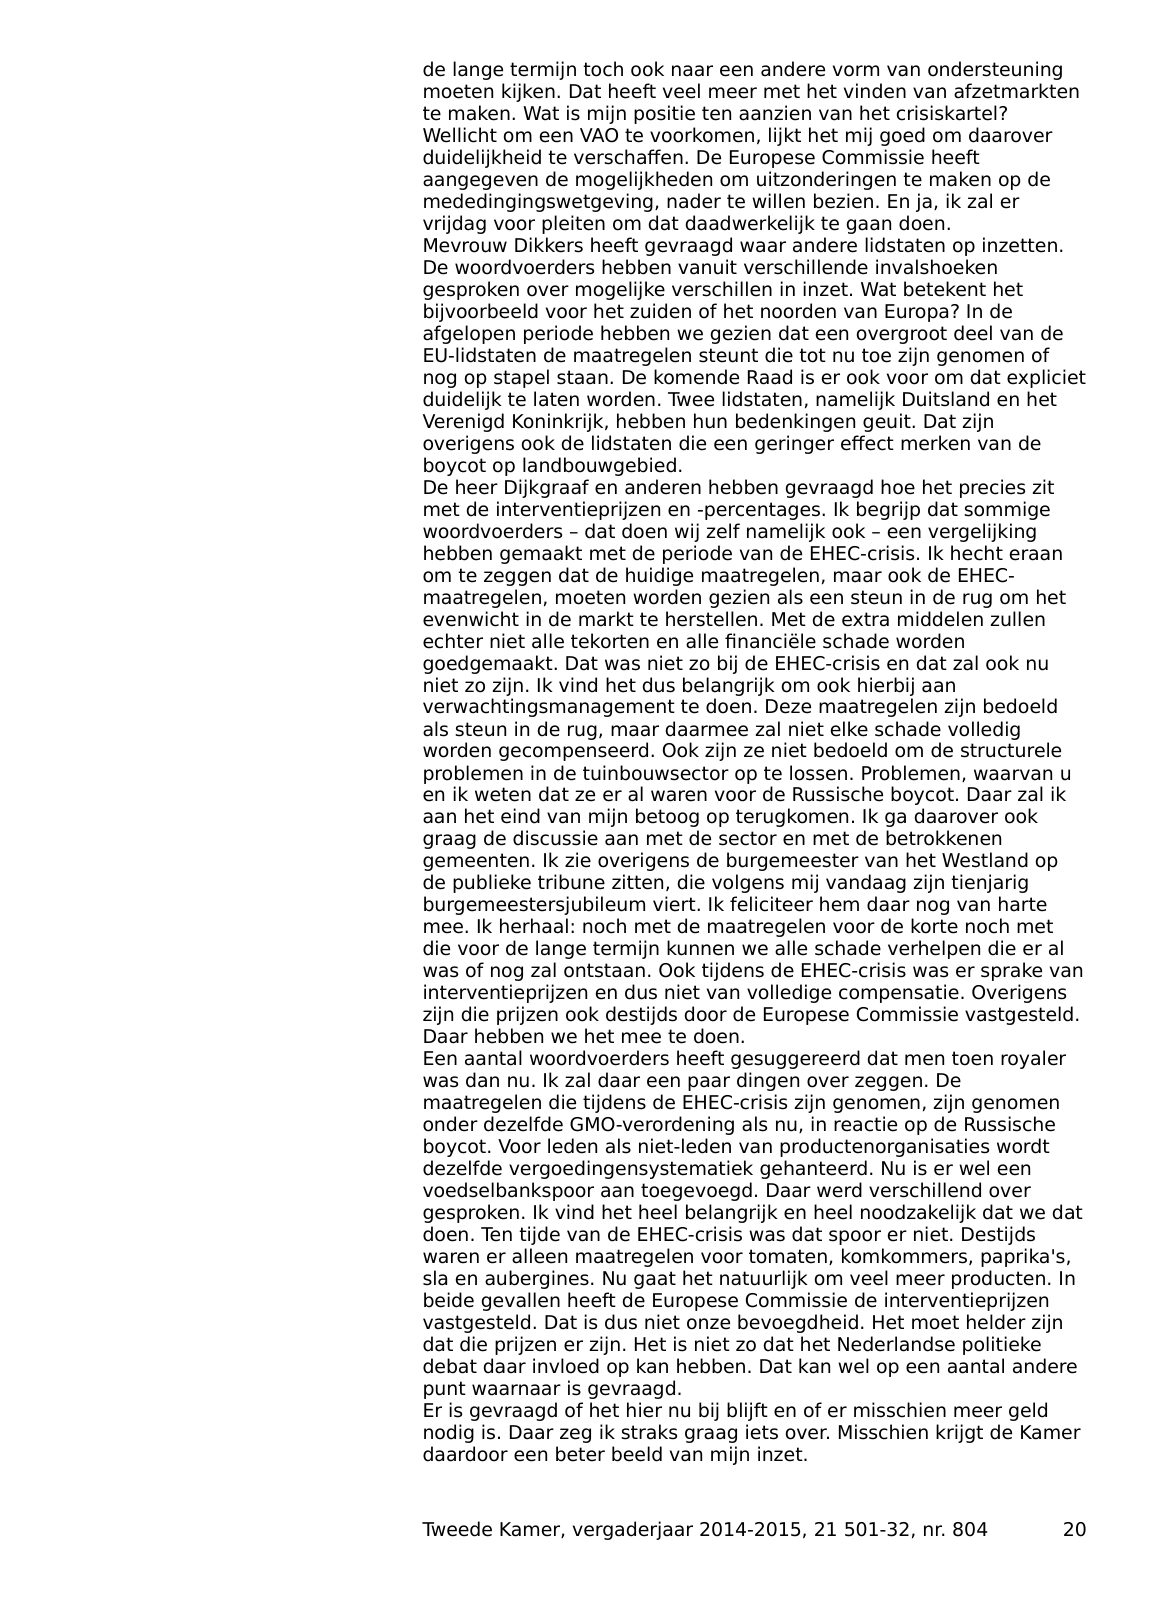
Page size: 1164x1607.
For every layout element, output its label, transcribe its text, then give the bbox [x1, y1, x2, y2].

text de lange termijn toch ook naar een andere vorm van ondersteuning moeten kijken. Dat heeft veel meer met het vinden van afzetmarkten te maken. Wat is mijn positie ten aanzien van het crisiskartel? Wellicht om een VAO te voorkomen, lijkt het mij goed om daarover duidelijkheid te verschaffen. De Europese Commissie heeft aangegeven de mogelijkheden om uitzonderingen te maken op de mededingingswetgeving, nader te willen bezien. En ja, ik zal er vrijdag voor pleiten om dat daadwerkelijk te gaan doen. [422, 59, 1087, 235]
text Er is gevraagd of het hier nu bij blijft en of er misschien meer geld nodig is. Daar zeg ik straks graag iets over. Misschien krijgt de Kamer daardoor een beter beeld van mijn inzet. [422, 1400, 1087, 1466]
text Een aantal woordvoerders heeft gesuggereerd dat men toen royaler was dan nu. Ik zal daar een paar dingen over zeggen. De maatregelen die tijdens de EHEC-crisis zijn genomen, zijn genomen onder dezelfde GMO-verordening als nu, in reactie op de Russische boycot. Voor leden als niet-leden van productenorganisaties wordt dezelfde vergoedingensystematiek gehanteerd. Nu is er wel een voedselbankspoor aan toegevoegd. Daar werd verschillend over gesproken. Ik vind het heel belangrijk en heel noodzakelijk dat we dat doen. Ten tijde van de EHEC-crisis was dat spoor er niet. Destijds waren er alleen maatregelen voor tomaten, komkommers, paprika's, sla en aubergines. Nu gaat het natuurlijk om veel meer producten. In beide gevallen heeft de Europese Commissie de interventieprijzen vastgesteld. Dat is dus niet onze bevoegdheid. Het moet helder zijn dat die prijzen er zijn. Het is niet zo dat het Nederlandse politieke debat daar invloed op kan hebben. Dat kan wel op een aantal andere punt waarnaar is gevraagd. [422, 1048, 1087, 1400]
text De heer Dijkgraaf en anderen hebben gevraagd hoe het precies zit met de interventieprijzen en -percentages. Ik begrijp dat sommige woordvoerders – dat doen wij zelf namelijk ook – een vergelijking hebben gemaakt met de periode van de EHEC-crisis. Ik hecht eraan om te zeggen dat de huidige maatregelen, maar ook de EHEC-maatregelen, moeten worden gezien als een steun in de rug om het evenwicht in de markt te herstellen. Met de extra middelen zullen echter niet alle tekorten en alle financiële schade worden goedgemaakt. Dat was niet zo bij de EHEC-crisis en dat zal ook nu niet zo zijn. Ik vind het dus belangrijk om ook hierbij aan verwachtingsmanagement te doen. Deze maatregelen zijn bedoeld als steun in de rug, maar daarmee zal niet elke schade volledig worden gecompenseerd. Ook zijn ze niet bedoeld om de structurele problemen in de tuinbouwsector op te lossen. Problemen, waarvan u en ik weten dat ze er al waren voor de Russische boycot. Daar zal ik aan het eind van mijn betoog op terugkomen. Ik ga daarover ook graag de discussie aan met de sector en met de betrokkenen gemeenten. Ik zie overigens de burgemeester van het Westland op de publieke tribune zitten, die volgens mij vandaag zijn tienjarig burgemeestersjubileum viert. Ik feliciteer hem daar nog van harte mee. Ik herhaal: noch met de maatregelen voor de korte noch met die voor de lange termijn kunnen we alle schade verhelpen die er al was of nog zal ontstaan. Ook tijdens de EHEC-crisis was er sprake van interventieprijzen en dus niet van volledige compensatie. Overigens zijn die prijzen ook destijds door de Europese Commissie vastgesteld. Daar hebben we het mee te doen. [422, 477, 1087, 1048]
text Mevrouw Dikkers heeft gevraagd waar andere lidstaten op inzetten. De woordvoerders hebben vanuit verschillende invalshoeken gesproken over mogelijke verschillen in inzet. Wat betekent het bijvoorbeeld voor het zuiden of het noorden van Europa? In de afgelopen periode hebben we gezien dat een overgroot deel van de EU-lidstaten de maatregelen steunt die tot nu toe zijn genomen of nog op stapel staan. De komende Raad is er ook voor om dat expliciet duidelijk te laten worden. Twee lidstaten, namelijk Duitsland en het Verenigd Koninkrijk, hebben hun bedenkingen geuit. Dat zijn overigens ook de lidstaten die een geringer effect merken van de boycot op landbouwgebied. [422, 235, 1087, 477]
